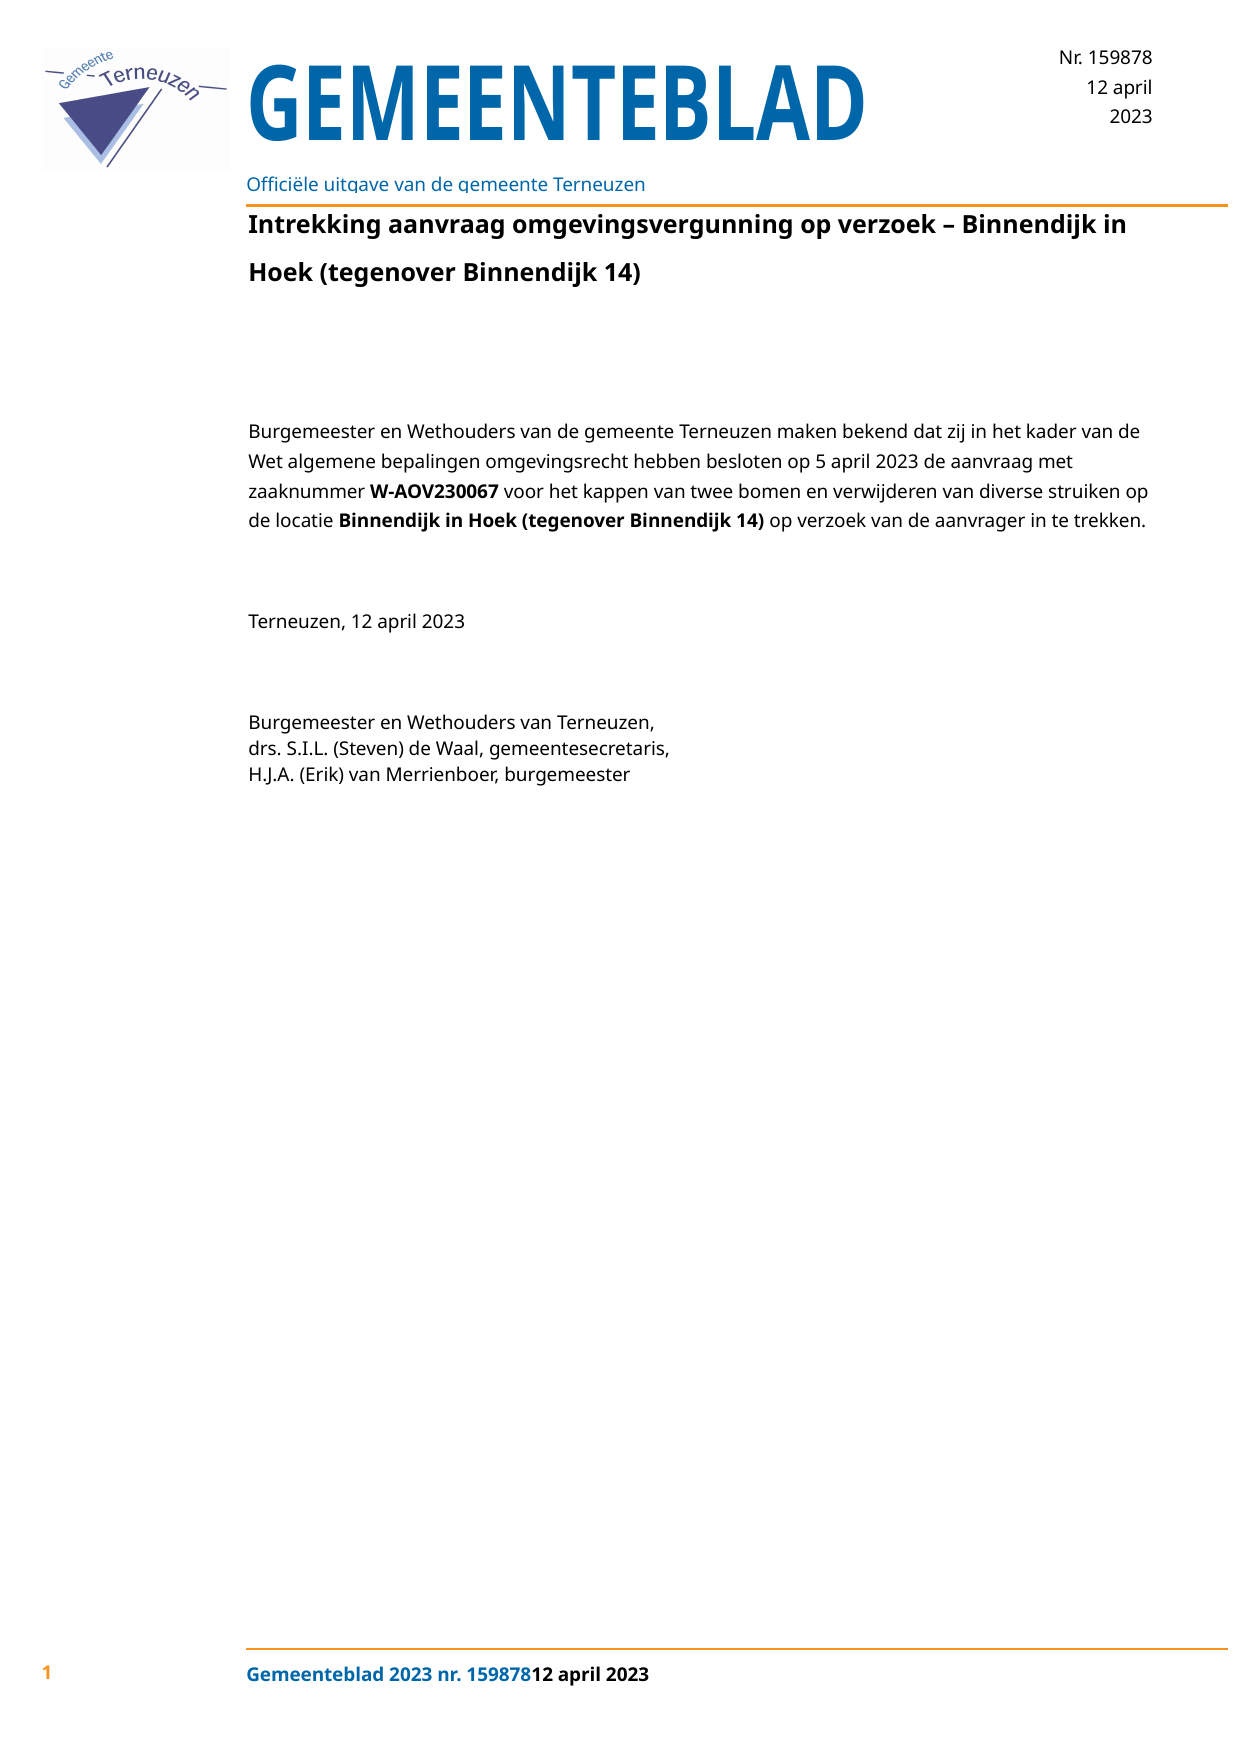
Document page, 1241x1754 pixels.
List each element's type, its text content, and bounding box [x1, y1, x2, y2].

table_cell [248, 786, 700, 812]
table_cell drs. S.I.L. (Steven) de Waal, gemeentesecretaris, [248, 735, 700, 761]
table_cell H.J.A. (Erik) van Merrienboer, burgemeester [248, 761, 1152, 786]
picture [41, 47, 231, 172]
text Burgemeester en Wethouders van de gemeente Terneuzen maken bekend dat zij in het kader van de Wet algemene bepalingen omgevingsrecht hebben besloten op 5 april 2023 de aanvraag met zaaknummer W-AOV230067 voor het kappen van twee bomen en verwijderen van diverse struiken op de locatie Binnendijk in Hoek (tegenover Binnendijk 14) op verzoek van de aanvrager in te trekken. [248, 419, 1152, 533]
text Intrekking aanvraag omgevingsvergunning op verzoek – Binnendijk in Hoek (tegenover Binnendijk 14) [248, 207, 1152, 288]
table_cell [700, 735, 1152, 761]
text Terneuzen, 12 april 2023 [248, 608, 1152, 634]
table_header Burgemeester en Wethouders van Terneuzen, [248, 709, 1152, 735]
table_cell [700, 786, 1152, 812]
